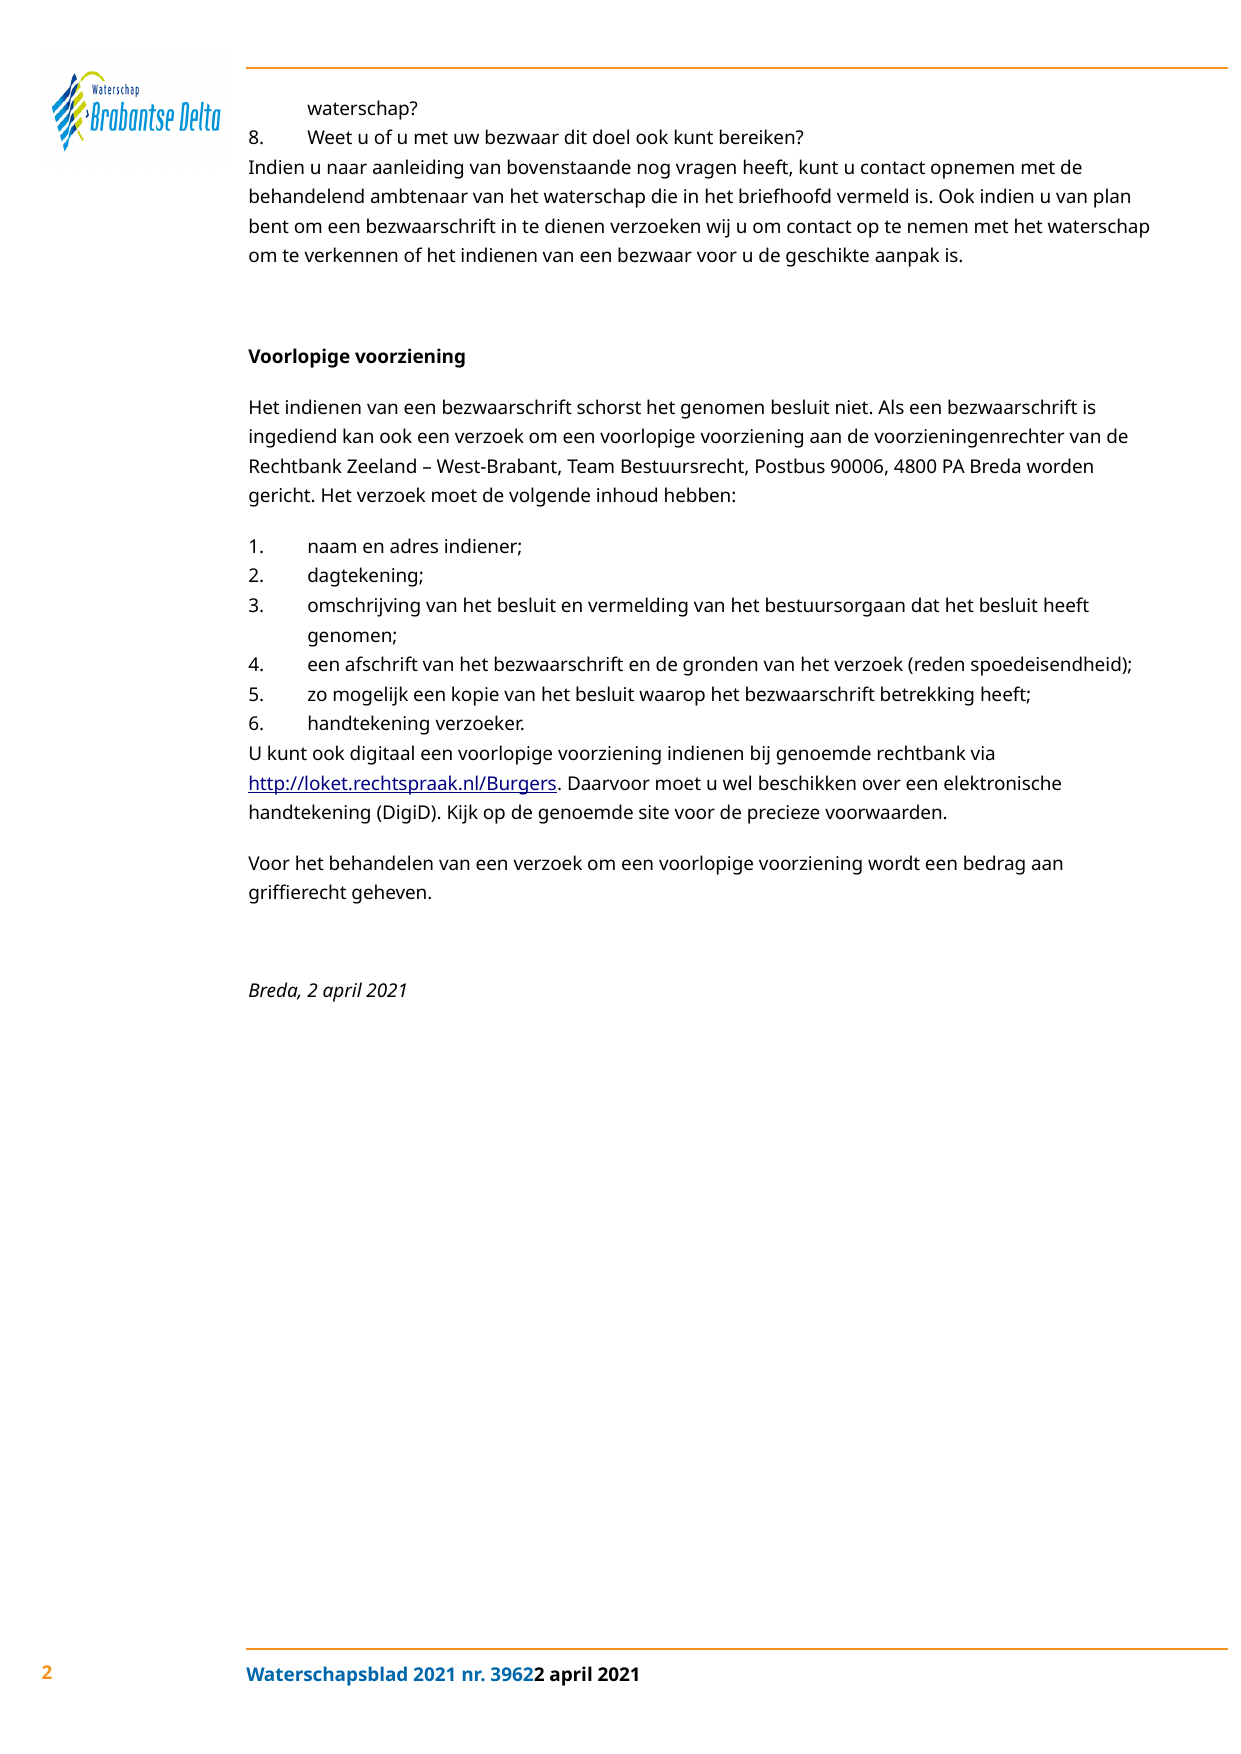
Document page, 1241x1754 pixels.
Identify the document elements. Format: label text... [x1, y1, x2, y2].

text Voorlopige voorziening [248, 343, 1152, 369]
text Voor het behandelen van een verzoek om een voorlopige voorziening wordt een bedrag aan griffierecht geheven. [248, 850, 1152, 905]
list zo mogelijk een kopie van het besluit waarop het bezwaarschrift betrekking heeft; [248, 681, 1152, 707]
list waterschap? [248, 95, 1152, 121]
text Indien u naar aanleiding van bovenstaande nog vragen heeft, kunt u contact opnemen met de behandelend ambtenaar van het waterschap die in het briefhoofd vermeld is. Ook indien u van plan bent om een bezwaarschrift in te dienen verzoeken wij u om contact op te nemen met het waterschap om te verkennen of het indienen van een bezwaar voor u de geschikte aanpak is. [248, 154, 1152, 268]
text U kunt ook digitaal een voorlopige voorziening indienen bij genoemde rechtbank via http://loket.rechtspraak.nl/Burgers. Daarvoor moet u wel beschikken over een elektronische handtekening (DigiD). Kijk op de genoemde site voor de precieze voorwaarden. [248, 740, 1152, 825]
text Breda, 2 april 2021 [248, 978, 1152, 1003]
list Weet u of u met uw bezwaar dit doel ook kunt bereiken? [248, 124, 1152, 150]
list een afschrift van het bezwaarschrift en de gronden van het verzoek (reden spoedeisendheid); [248, 651, 1152, 677]
list handtekening verzoeker. [248, 711, 1152, 736]
list dagtekening; [248, 563, 1152, 588]
list omschrijving van het besluit en vermelding van het bestuursorgaan dat het besluit heeft genomen; [248, 592, 1152, 648]
picture [41, 47, 231, 172]
text Het indienen van een bezwaarschrift schorst het genomen besluit niet. Als een bezwaarschrift is ingediend kan ook een verzoek om een voorlopige voorziening aan de voorzieningenrechter van de Rechtbank Zeeland – West-Brabant, Team Bestuursrecht, Postbus 90006, 4800 PA Breda worden gericht. Het verzoek moet de volgende inhoud hebben: [248, 394, 1152, 508]
list naam en adres indiener; [248, 533, 1152, 559]
